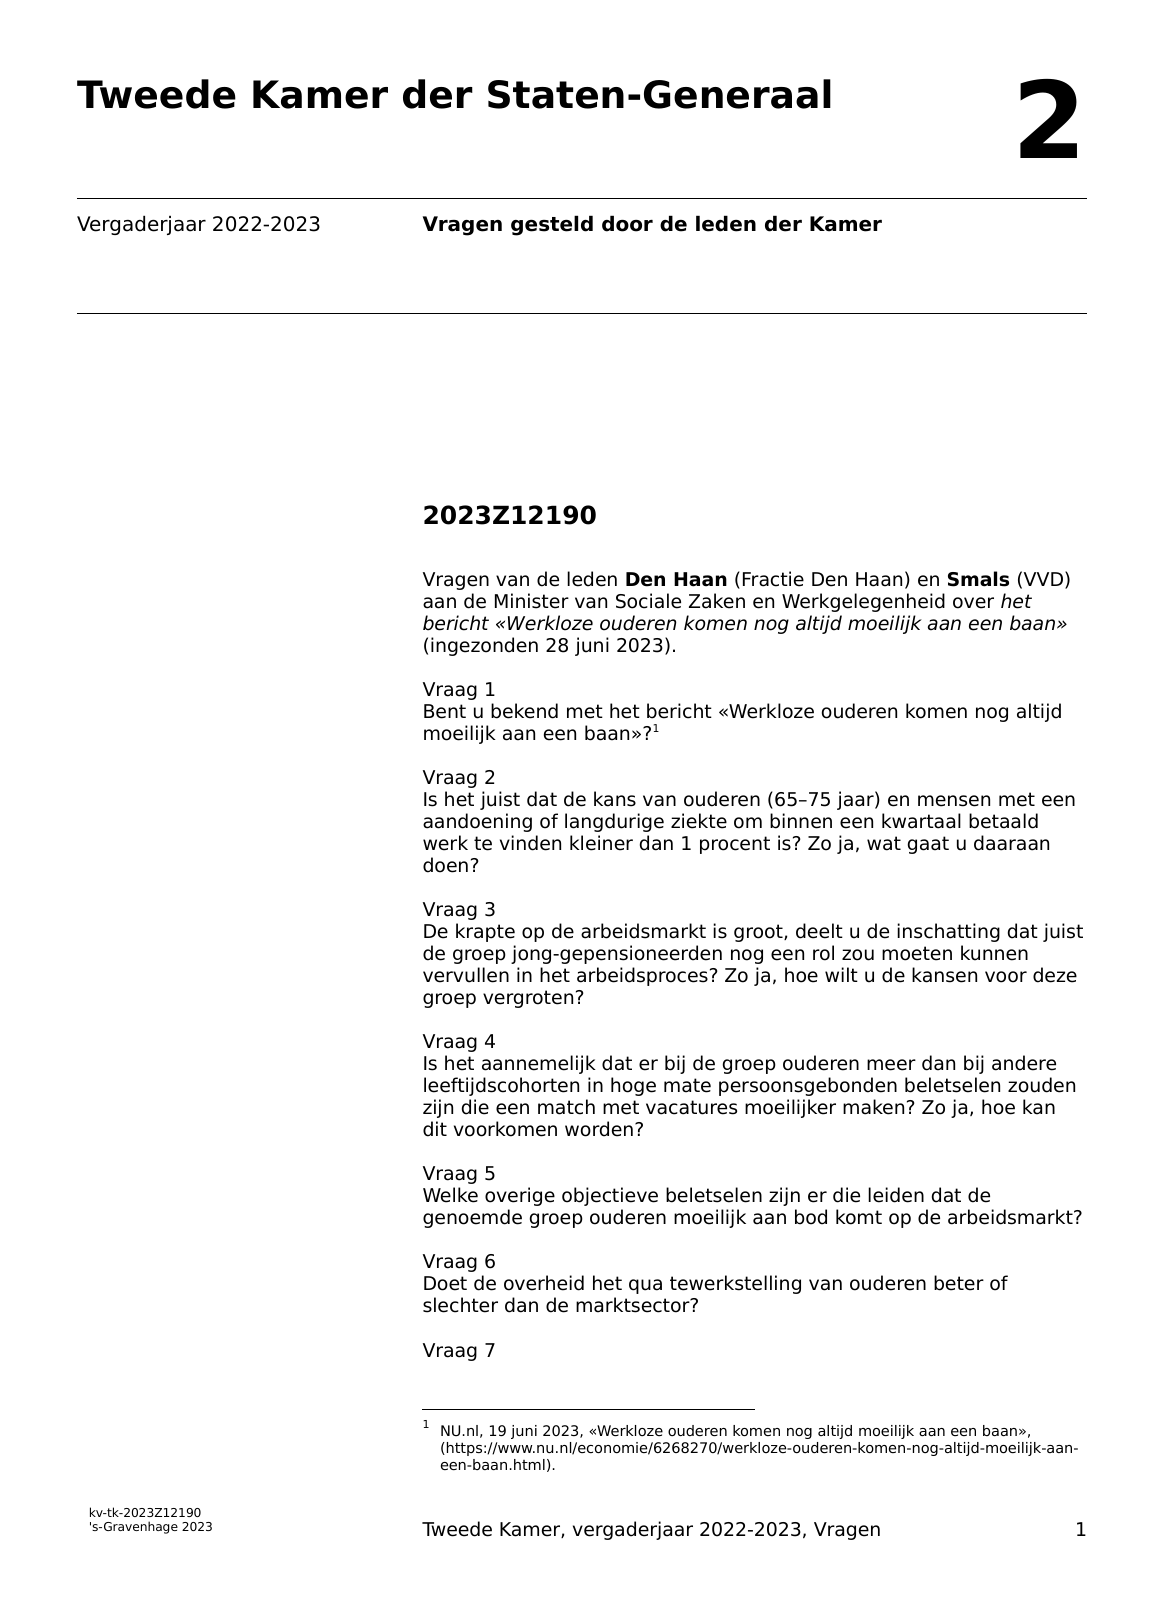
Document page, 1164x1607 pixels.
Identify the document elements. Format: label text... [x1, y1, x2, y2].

text Vraag 7 [422, 1339, 1087, 1361]
text kv-tk-2023Z12190 [88, 1506, 323, 1520]
text 2023Z12190 [422, 501, 1087, 531]
text NU.nl, 19 juni 2023, «Werkloze ouderen komen nog altijd moeilijk aan een baan», (https://www.nu.nl/economie/6268270/werkloze-ouderen-komen-nog-altijd-moeilijk-aan-een-baan.html). [422, 1418, 1087, 1474]
table_cell Vergaderjaar 2022-2023 [77, 199, 422, 313]
text Is het juist dat de kans van ouderen (65–75 jaar) en mensen met een aandoening of langdurige ziekte om binnen een kwartaal betaald werk te vinden kleiner dan 1 procent is? Zo ja, wat gaat u daaraan doen? [422, 789, 1087, 877]
table_header Tweede Kamer der Staten-Generaal [77, 59, 886, 198]
text Vraag 5 [422, 1163, 1087, 1185]
text Welke overige objectieve beletselen zijn er die leiden dat de genoemde groep ouderen moeilijk aan bod komt op de arbeidsmarkt? [422, 1185, 1087, 1229]
text 's-Gravenhage 2023 [88, 1520, 323, 1534]
text Vragen van de leden Den Haan (Fractie Den Haan) en Smals (VVD) aan de Minister van Sociale Zaken en Werkgelegenheid over het bericht «Werkloze ouderen komen nog altijd moeilijk aan een baan» (ingezonden 28 juni 2023). [422, 569, 1087, 657]
text Vraag 3 [422, 899, 1087, 921]
text Vraag 6 [422, 1251, 1087, 1273]
text Vraag 4 [422, 1031, 1087, 1053]
text Bent u bekend met het bericht «Werkloze ouderen komen nog altijd moeilijk aan een baan»? [422, 701, 1087, 745]
text De krapte op de arbeidsmarkt is groot, deelt u de inschatting dat juist de groep jong-gepensioneerden nog een rol zou moeten kunnen vervullen in het arbeidsproces? Zo ja, hoe wilt u de kansen voor deze groep vergroten? [422, 921, 1087, 1009]
text Vraag 1 [422, 679, 1087, 701]
text Doet de overheid het qua tewerkstelling van ouderen beter of slechter dan de marktsector? [422, 1273, 1087, 1317]
text Is het aannemelijk dat er bij de groep ouderen meer dan bij andere leeftijdscohorten in hoge mate persoonsgebonden beletselen zouden zijn die een match met vacatures moeilijker maken? Zo ja, hoe kan dit voorkomen worden? [422, 1053, 1087, 1141]
table_cell Vragen gesteld door de leden der Kamer [422, 199, 1087, 313]
text Vraag 2 [422, 767, 1087, 789]
table_header 2 [886, 59, 1087, 198]
